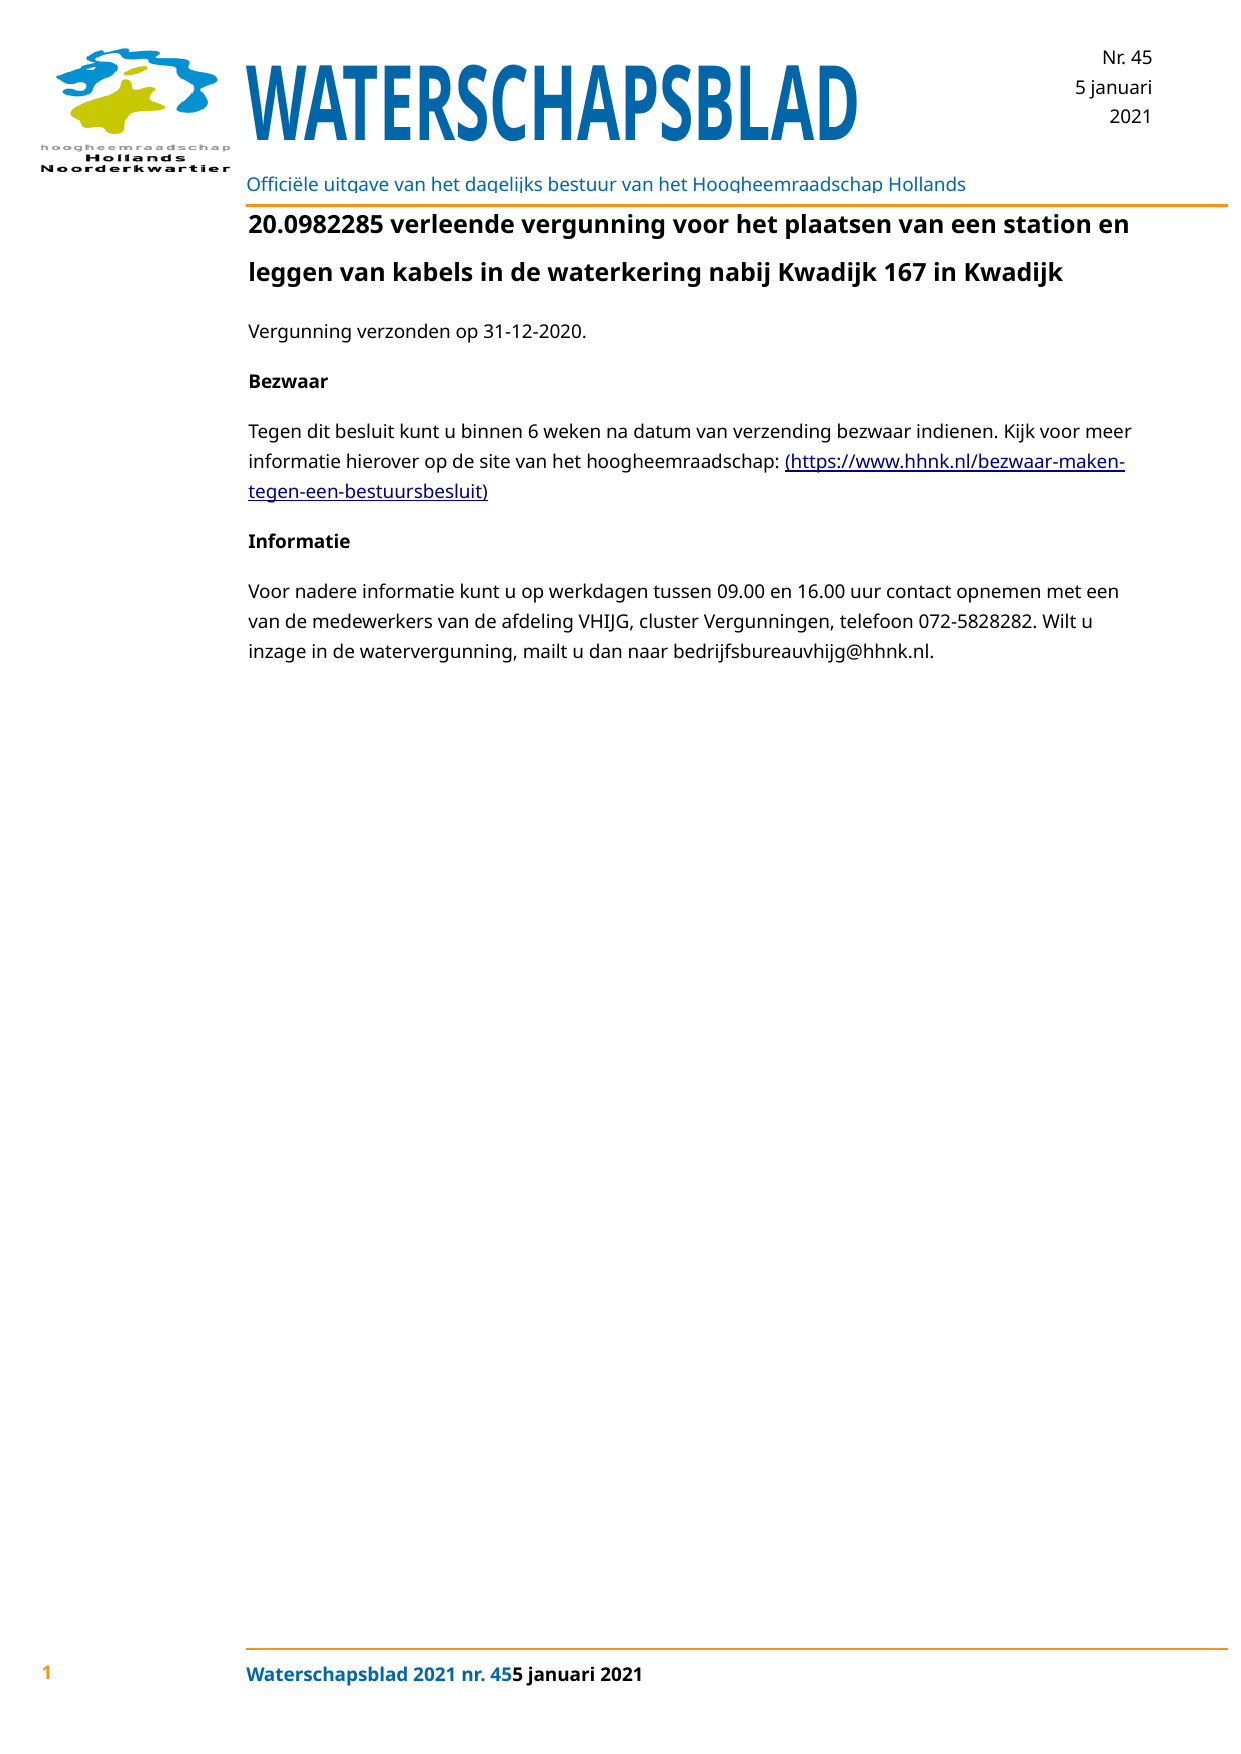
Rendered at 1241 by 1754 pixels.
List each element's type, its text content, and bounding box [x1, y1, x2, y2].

picture [41, 47, 231, 172]
text 20.0982285 verleende vergunning voor het plaatsen van een station en leggen van kabels in de waterkering nabij Kwadijk 167 in Kwadijk [248, 207, 1152, 288]
text Vergunning verzonden op 31-12-2020. [248, 318, 1152, 344]
text Tegen dit besluit kunt u binnen 6 weken na datum van verzending bezwaar indienen. Kijk voor meer informatie hierover op de site van het hoogheemraadschap: (https://www.hhnk.nl/bezwaar-maken-tegen-een-bestuursbesluit) [248, 419, 1152, 504]
text Informatie [248, 528, 1152, 554]
text Voor nadere informatie kunt u op werkdagen tussen 09.00 en 16.00 uur contact opnemen met een van de medewerkers van de afdeling VHIJG, cluster Vergunningen, telefoon 072-5828282. Wilt u inzage in de watervergunning, mailt u dan naar bedrijfsbureauvhijg@hhnk.nl. [248, 579, 1152, 664]
text Bezwaar [248, 368, 1152, 394]
